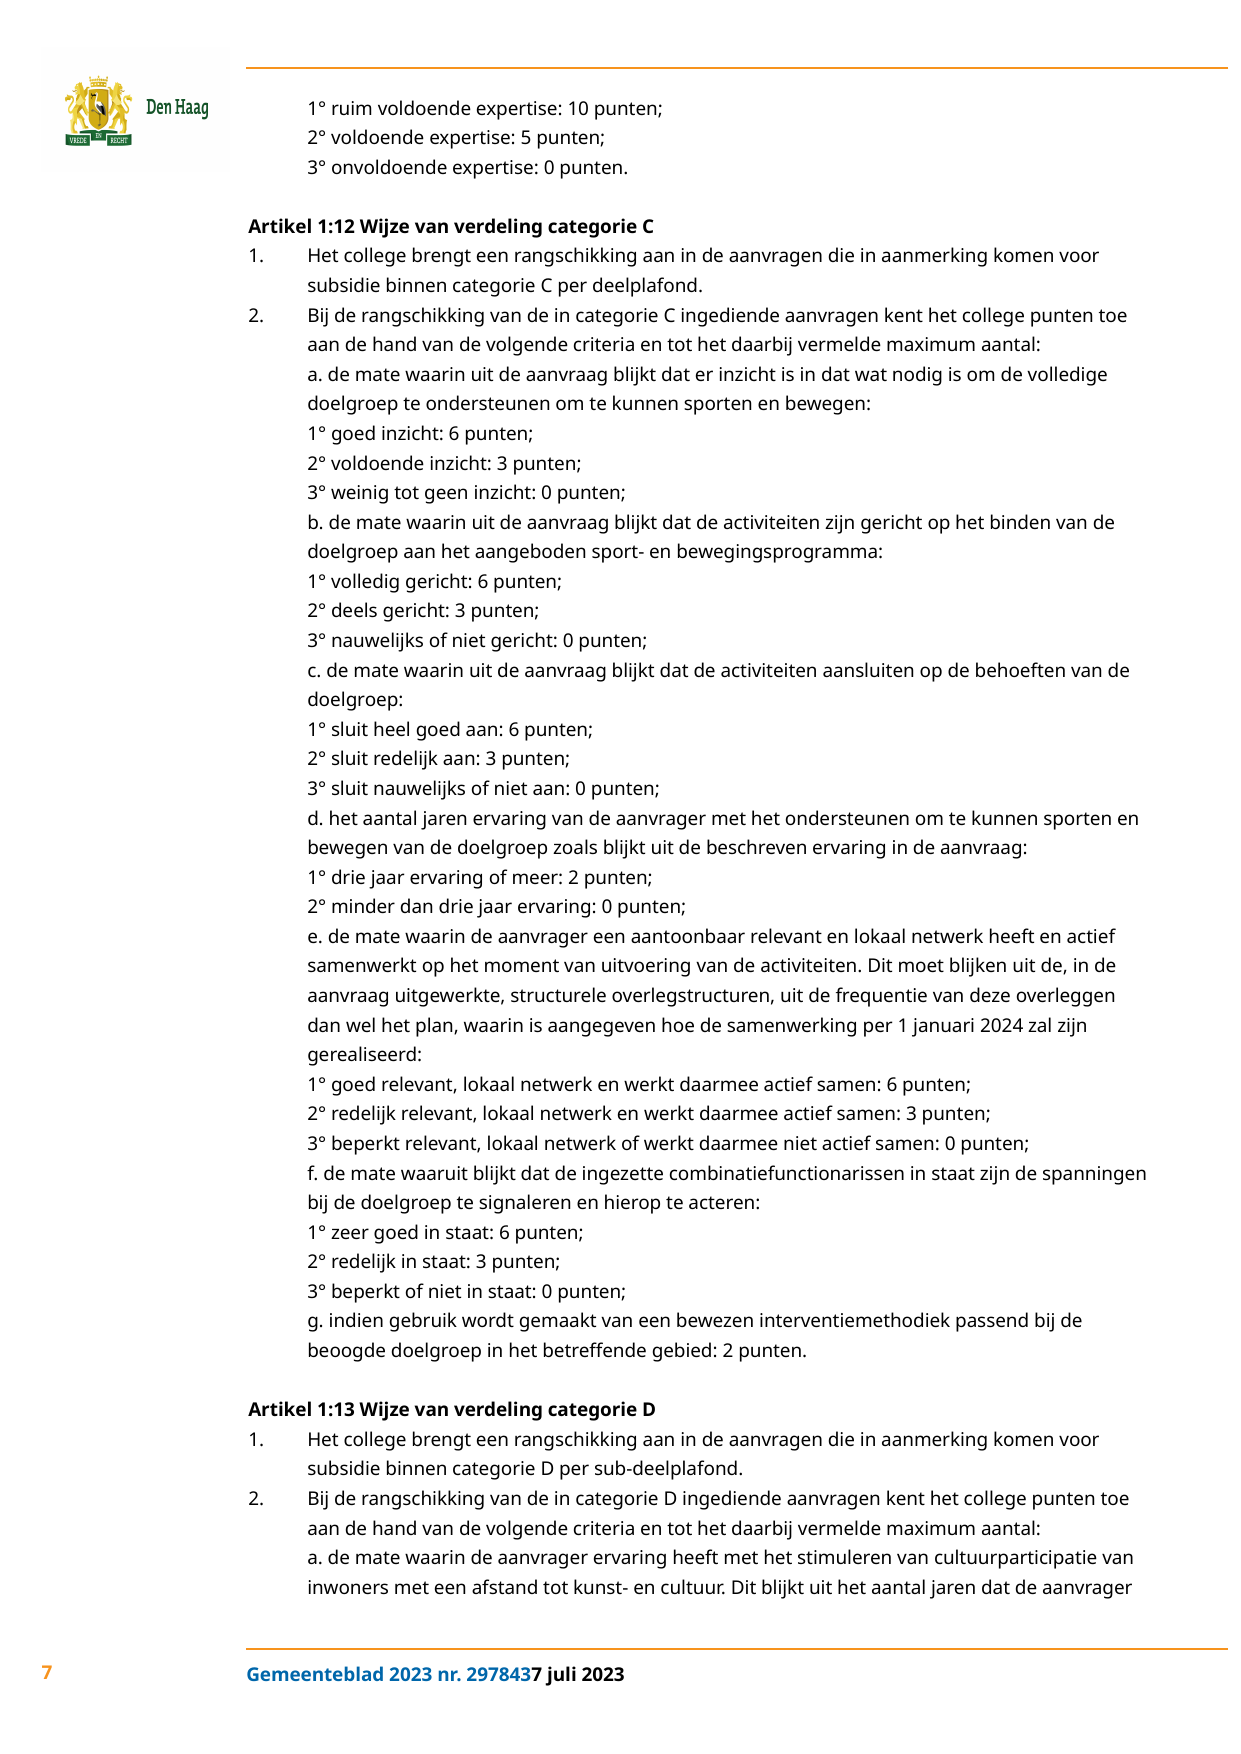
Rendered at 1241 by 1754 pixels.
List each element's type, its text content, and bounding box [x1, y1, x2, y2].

text Artikel 1:12 Wijze van verdeling categorie C [248, 213, 1152, 239]
list 2° voldoende inzicht: 3 punten; [248, 450, 1152, 476]
list b. de mate waarin uit de aanvraag blijkt dat de activiteiten zijn gericht op het binden van de doelgroep aan het aangeboden sport- en bewegingsprogramma: [248, 509, 1152, 564]
picture [41, 47, 231, 172]
list Bij de rangschikking van de in categorie C ingediende aanvragen kent het college punten toe aan de hand van de volgende criteria en tot het daarbij vermelde maximum aantal: [248, 302, 1152, 357]
list Het college brengt een rangschikking aan in de aanvragen die in aanmerking komen voor subsidie binnen categorie C per deelplafond. [248, 243, 1152, 298]
list 2° deels gericht: 3 punten; [248, 598, 1152, 623]
list 3° onvoldoende expertise: 0 punten. [248, 154, 1152, 180]
list 3° nauwelijks of niet gericht: 0 punten; [248, 627, 1152, 653]
list 2° voldoende expertise: 5 punten; [248, 124, 1152, 150]
list 1° zeer goed in staat: 6 punten; [248, 1219, 1152, 1245]
list Het college brengt een rangschikking aan in de aanvragen die in aanmerking komen voor subsidie binnen categorie D per sub-deelplafond. [248, 1426, 1152, 1481]
text Artikel 1:13 Wijze van verdeling categorie D [248, 1396, 1152, 1422]
list a. de mate waarin uit de aanvraag blijkt dat er inzicht is in dat wat nodig is om de volledige doelgroep te ondersteunen om te kunnen sporten en bewegen: [248, 361, 1152, 416]
list 1° drie jaar ervaring of meer: 2 punten; [248, 864, 1152, 890]
list 1° volledig gericht: 6 punten; [248, 568, 1152, 594]
list g. indien gebruik wordt gemaakt van een bewezen interventiemethodiek passend bij de beoogde doelgroep in het betreffende gebied: 2 punten. [248, 1308, 1152, 1363]
list 2° sluit redelijk aan: 3 punten; [248, 746, 1152, 771]
list 1° sluit heel goed aan: 6 punten; [248, 716, 1152, 742]
list e. de mate waarin de aanvrager een aantoonbaar relevant en lokaal netwerk heeft en actief samenwerkt op het moment van uitvoering van de activiteiten. Dit moet blijken uit de, in de aanvraag uitgewerkte, structurele overlegstructuren, uit de frequentie van deze overleggen dan wel het plan, waarin is aangegeven hoe de samenwerking per 1 januari 2024 zal zijn gerealiseerd: [248, 923, 1152, 1067]
list d. het aantal jaren ervaring van de aanvrager met het ondersteunen om te kunnen sporten en bewegen van de doelgroep zoals blijkt uit de beschreven ervaring in de aanvraag: [248, 805, 1152, 860]
list 1° ruim voldoende expertise: 10 punten; [248, 95, 1152, 121]
list 3° beperkt relevant, lokaal netwerk of werkt daarmee niet actief samen: 0 punten; [248, 1130, 1152, 1156]
list 2° redelijk in staat: 3 punten; [248, 1248, 1152, 1274]
list f. de mate waaruit blijkt dat de ingezette combinatiefunctionarissen in staat zijn de spanningen bij de doelgroep te signaleren en hierop te acteren: [248, 1160, 1152, 1215]
list 2° minder dan drie jaar ervaring: 0 punten; [248, 893, 1152, 919]
list 1° goed relevant, lokaal netwerk en werkt daarmee actief samen: 6 punten; [248, 1071, 1152, 1097]
list c. de mate waarin uit de aanvraag blijkt dat de activiteiten aansluiten op de behoeften van de doelgroep: [248, 657, 1152, 712]
list 3° sluit nauwelijks of niet aan: 0 punten; [248, 775, 1152, 801]
list 3° weinig tot geen inzicht: 0 punten; [248, 479, 1152, 505]
list 2° redelijk relevant, lokaal netwerk en werkt daarmee actief samen: 3 punten; [248, 1101, 1152, 1126]
list Bij de rangschikking van de in categorie D ingediende aanvragen kent het college punten toe aan de hand van de volgende criteria en tot het daarbij vermelde maximum aantal: [248, 1485, 1152, 1541]
list 3° beperkt of niet in staat: 0 punten; [248, 1278, 1152, 1304]
list 1° goed inzicht: 6 punten; [248, 420, 1152, 446]
list a. de mate waarin de aanvrager ervaring heeft met het stimuleren van cultuurparticipatie van inwoners met een afstand tot kunst- en cultuur. Dit blijkt uit het aantal jaren dat de aanvrager [248, 1544, 1152, 1600]
